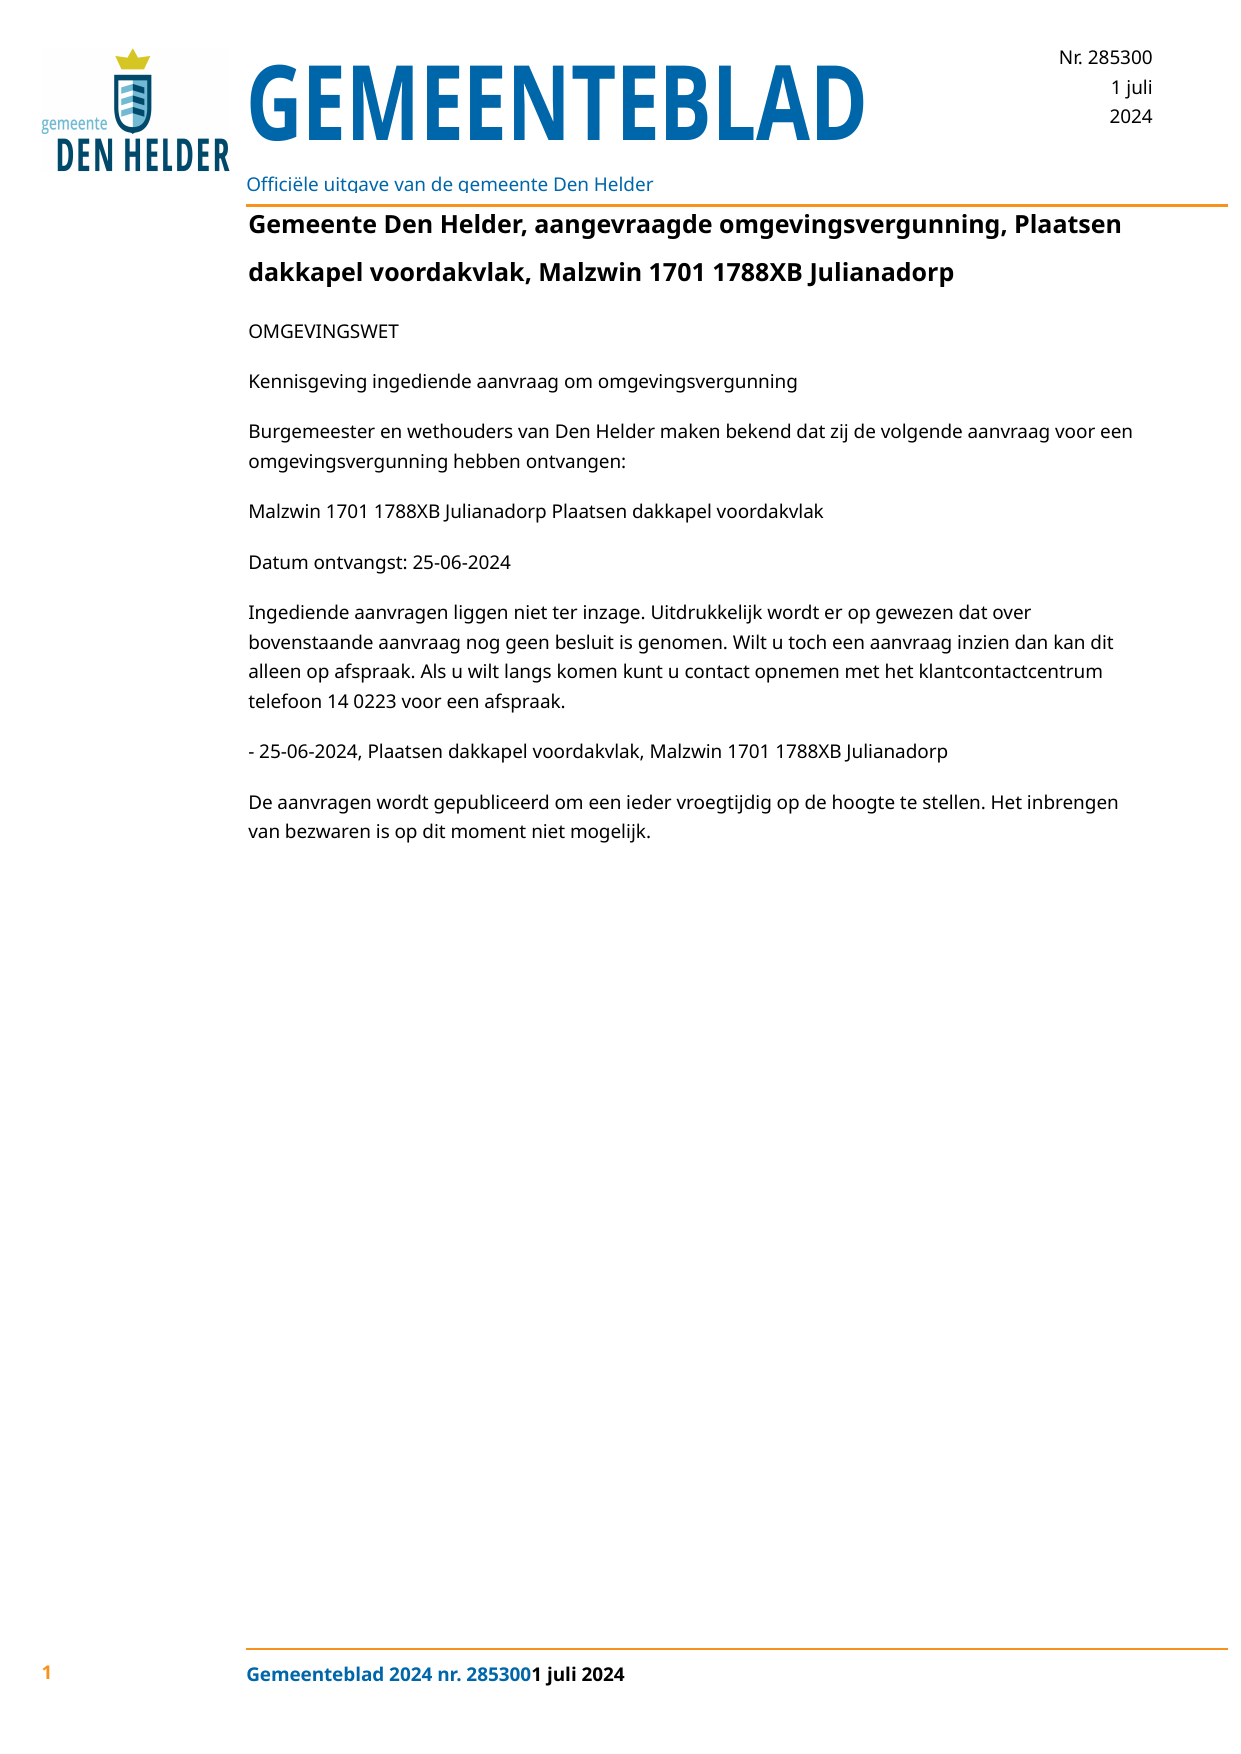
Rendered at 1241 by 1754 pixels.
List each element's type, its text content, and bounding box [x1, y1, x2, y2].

text - 25-06-2024, Plaatsen dakkapel voordakvlak, Malzwin 1701 1788XB Julianadorp [248, 739, 1152, 764]
text Gemeente Den Helder, aangevraagde omgevingsvergunning, Plaatsen dakkapel voordakvlak, Malzwin 1701 1788XB Julianadorp [248, 207, 1152, 288]
text Datum ontvangst: 25-06-2024 [248, 549, 1152, 575]
picture [220, 160, 224, 172]
picture [182, 144, 187, 165]
picture [100, 154, 106, 172]
picture [63, 144, 68, 165]
text Burgemeester en wethouders van Den Helder maken bekend dat zij de volgende aanvraag voor een omgevingsvergunning hebben ontvangen: [248, 419, 1152, 474]
text De aanvragen wordt gepubliceerd om een ieder vroegtijdig op de hoogte te stellen. Het inbrengen van bezwaren is op dit moment niet mogelijk. [248, 789, 1152, 844]
text Malzwin 1701 1788XB Julianadorp Plaatsen dakkapel voordakvlak [248, 499, 1152, 524]
picture [41, 47, 231, 172]
picture [130, 157, 135, 172]
text Kennisgeving ingediende aanvraag om omgevingsvergunning [248, 368, 1152, 394]
text OMGEVINGSWET [248, 318, 1152, 344]
text Ingediende aanvragen liggen niet ter inzage. Uitdrukkelijk wordt er op gewezen dat over bovenstaande aanvraag nog geen besluit is genomen. Wilt u toch een aanvraag inzien dan kan dit alleen op afspraak. Als u wilt langs komen kunt u contact opnemen met het klantcontactcentrum telefoon 14 0223 voor een afspraak. [248, 599, 1152, 714]
